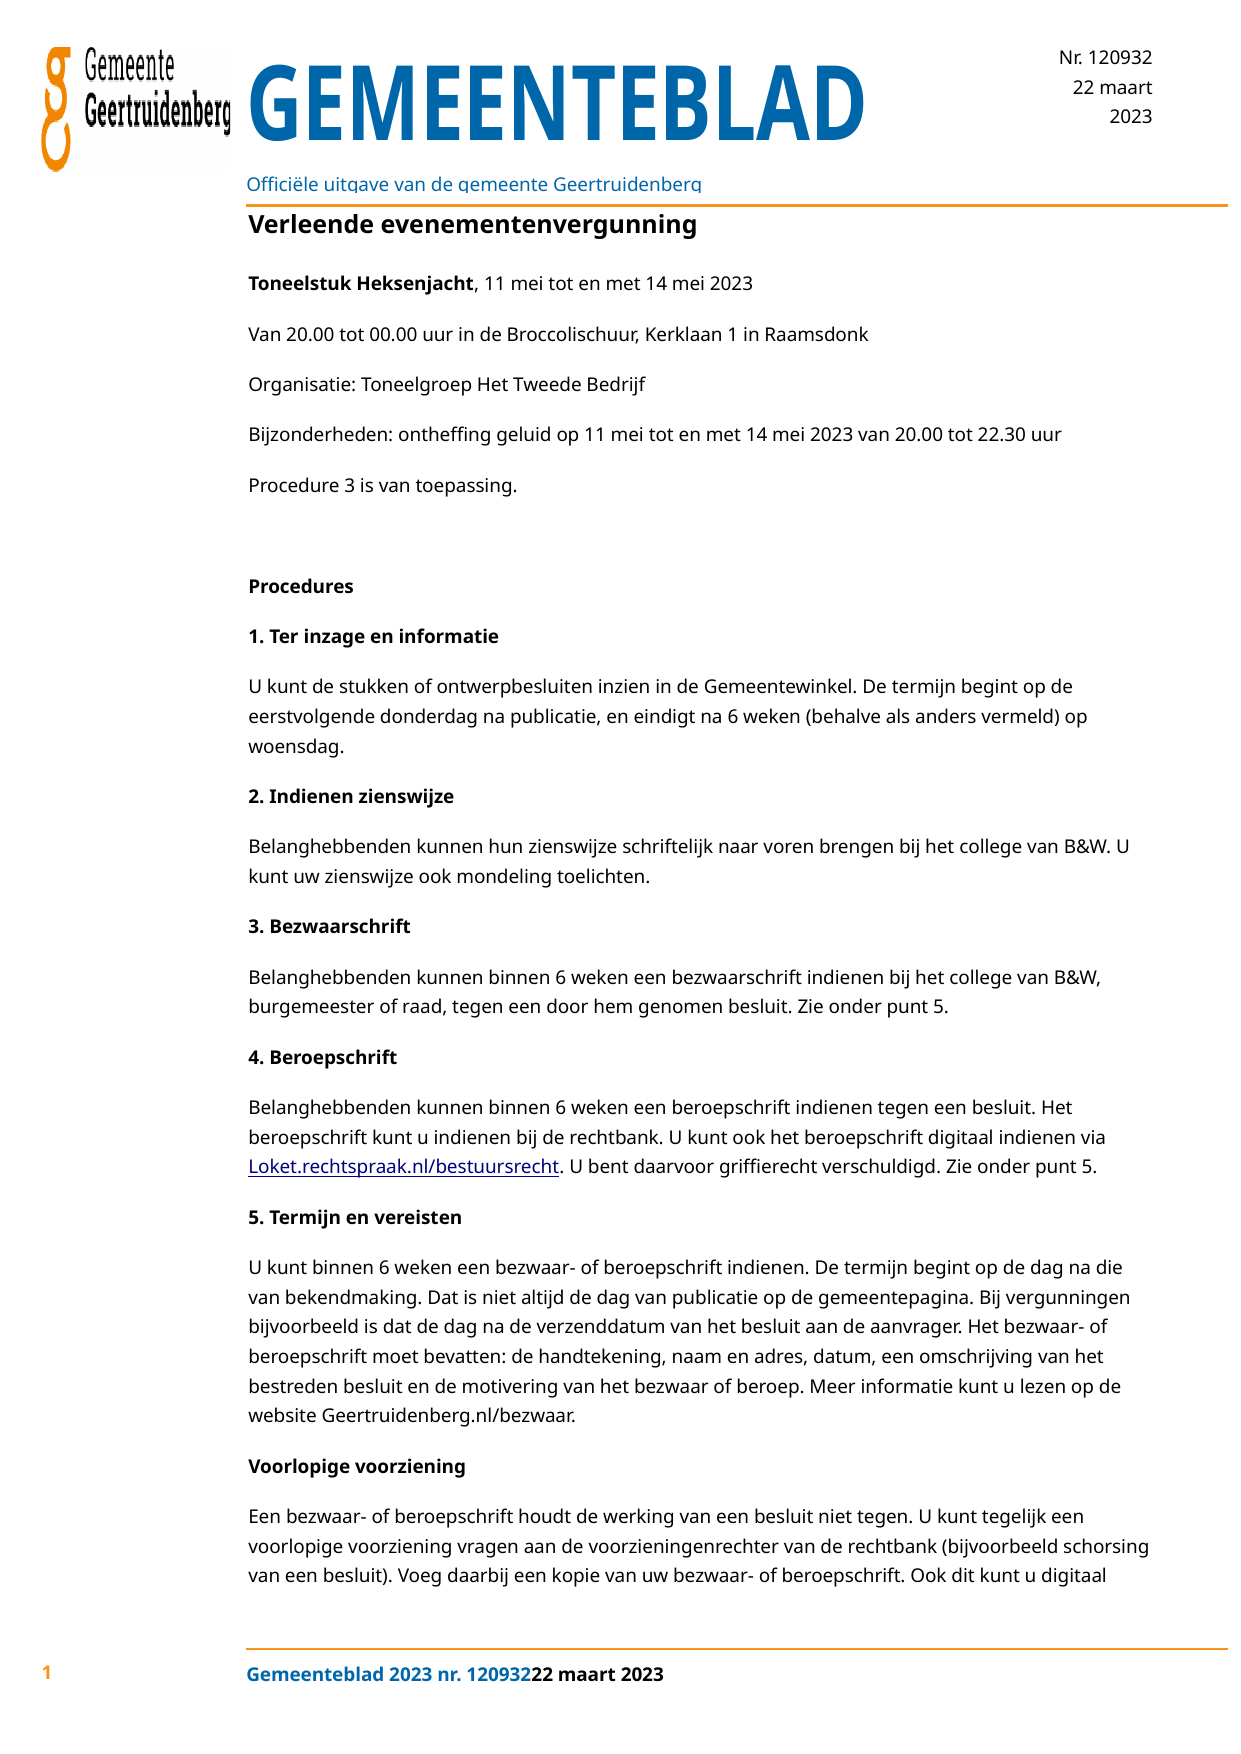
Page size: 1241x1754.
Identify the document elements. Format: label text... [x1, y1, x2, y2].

text Procedure 3 is van toepassing. [248, 472, 1152, 498]
text Organisatie: Toneelgroep Het Tweede Bedrijf [248, 371, 1152, 397]
text Een bezwaar- of beroepschrift houdt de werking van een besluit niet tegen. U kunt tegelijk een voorlopige voorziening vragen aan de voorzieningenrechter van de rechtbank (bijvoorbeeld schorsing van een besluit). Voeg daarbij een kopie van uw bezwaar- of beroepschrift. Ook dit kunt u digitaal [248, 1503, 1152, 1588]
text 4. Beroepschrift [248, 1044, 1152, 1070]
text Toneelstuk Heksenjacht, 11 mei tot en met 14 mei 2023 [248, 270, 1152, 296]
text 5. Termijn en vereisten [248, 1204, 1152, 1230]
text Belanghebbenden kunnen hun zienswijze schriftelijk naar voren brengen bij het college van B&W. U kunt uw zienswijze ook mondeling toelichten. [248, 834, 1152, 889]
picture [41, 47, 231, 172]
text U kunt de stukken of ontwerpbesluiten inzien in de Gemeentewinkel. De termijn begint op de eerstvolgende donderdag na publicatie, en eindigt na 6 weken (behalve als anders vermeld) op woensdag. [248, 674, 1152, 758]
text Procedures [248, 573, 1152, 598]
text Belanghebbenden kunnen binnen 6 weken een bezwaarschrift indienen bij het college van B&W, burgemeester of raad, tegen een door hem genomen besluit. Zie onder punt 5. [248, 964, 1152, 1019]
text Van 20.00 tot 00.00 uur in de Broccolischuur, Kerklaan 1 in Raamsdonk [248, 321, 1152, 346]
text Voorlopige voorziening [248, 1453, 1152, 1478]
text 3. Bezwaarschrift [248, 914, 1152, 939]
text 2. Indienen zienswijze [248, 783, 1152, 809]
text 1. Ter inzage en informatie [248, 623, 1152, 649]
text Belanghebbenden kunnen binnen 6 weken een beroepschrift indienen tegen een besluit. Het beroepschrift kunt u indienen bij de rechtbank. U kunt ook het beroepschrift digitaal indienen via Loket.rechtspraak.nl/bestuursrecht. U bent daarvoor griffierecht verschuldigd. Zie onder punt 5. [248, 1094, 1152, 1179]
text U kunt binnen 6 weken een bezwaar- of beroepschrift indienen. De termijn begint op de dag na die van bekendmaking. Dat is niet altijd de dag van publicatie op de gemeentepagina. Bij vergunningen bijvoorbeeld is dat de dag na de verzenddatum van het besluit aan de aanvrager. Het bezwaar- of beroepschrift moet bevatten: de handtekening, naam en adres, datum, een omschrijving van het bestreden besluit en de motivering van het bezwaar of beroep. Meer informatie kunt u lezen op de website Geertruidenberg.nl/bezwaar. [248, 1254, 1152, 1428]
text Verleende evenementenvergunning [248, 207, 1152, 241]
text Bijzonderheden: ontheffing geluid op 11 mei tot en met 14 mei 2023 van 20.00 tot 22.30 uur [248, 422, 1152, 447]
